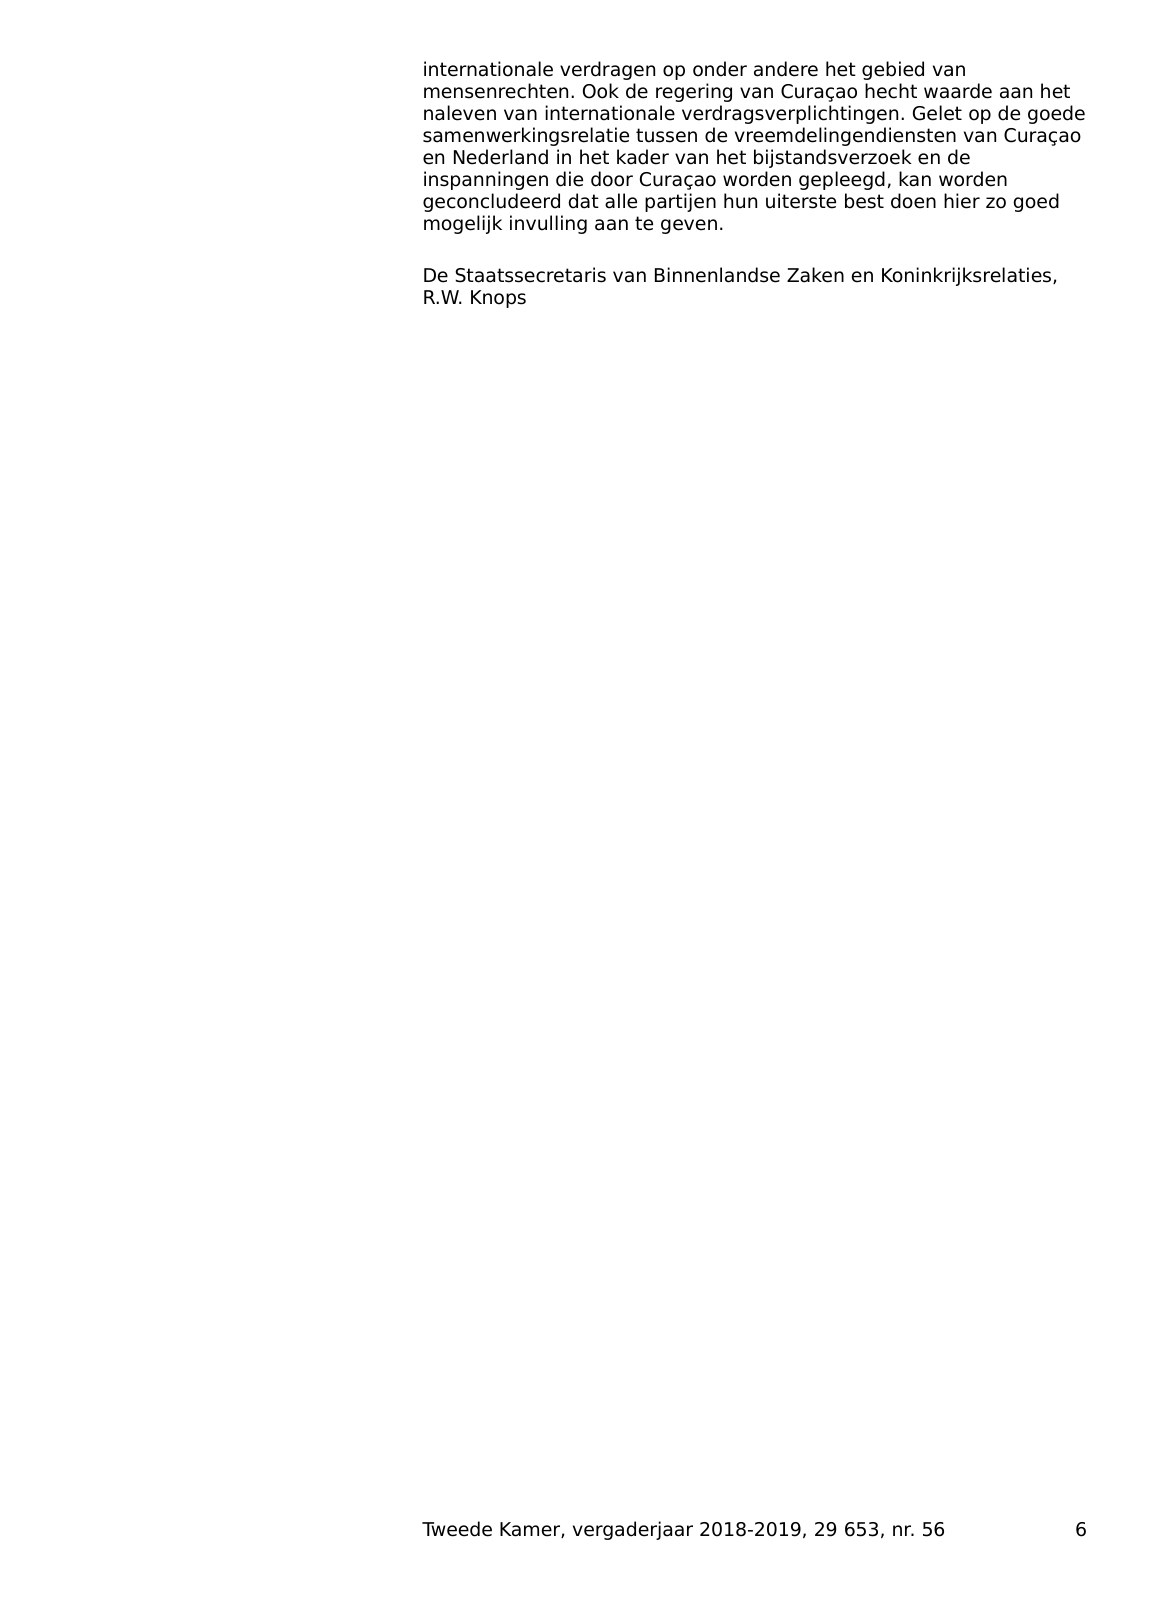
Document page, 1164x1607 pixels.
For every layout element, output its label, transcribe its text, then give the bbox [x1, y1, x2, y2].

text De Staatssecretaris van Binnenlandse Zaken en Koninkrijksrelaties, R.W. Knops [422, 265, 1087, 309]
text internationale verdragen op onder andere het gebied van mensenrechten. Ook de regering van Curaçao hecht waarde aan het naleven van internationale verdragsverplichtingen. Gelet op de goede samenwerkingsrelatie tussen de vreemdelingendiensten van Curaçao en Nederland in het kader van het bijstandsverzoek en de inspanningen die door Curaçao worden gepleegd, kan worden geconcludeerd dat alle partijen hun uiterste best doen hier zo goed mogelijk invulling aan te geven. [422, 59, 1087, 235]
